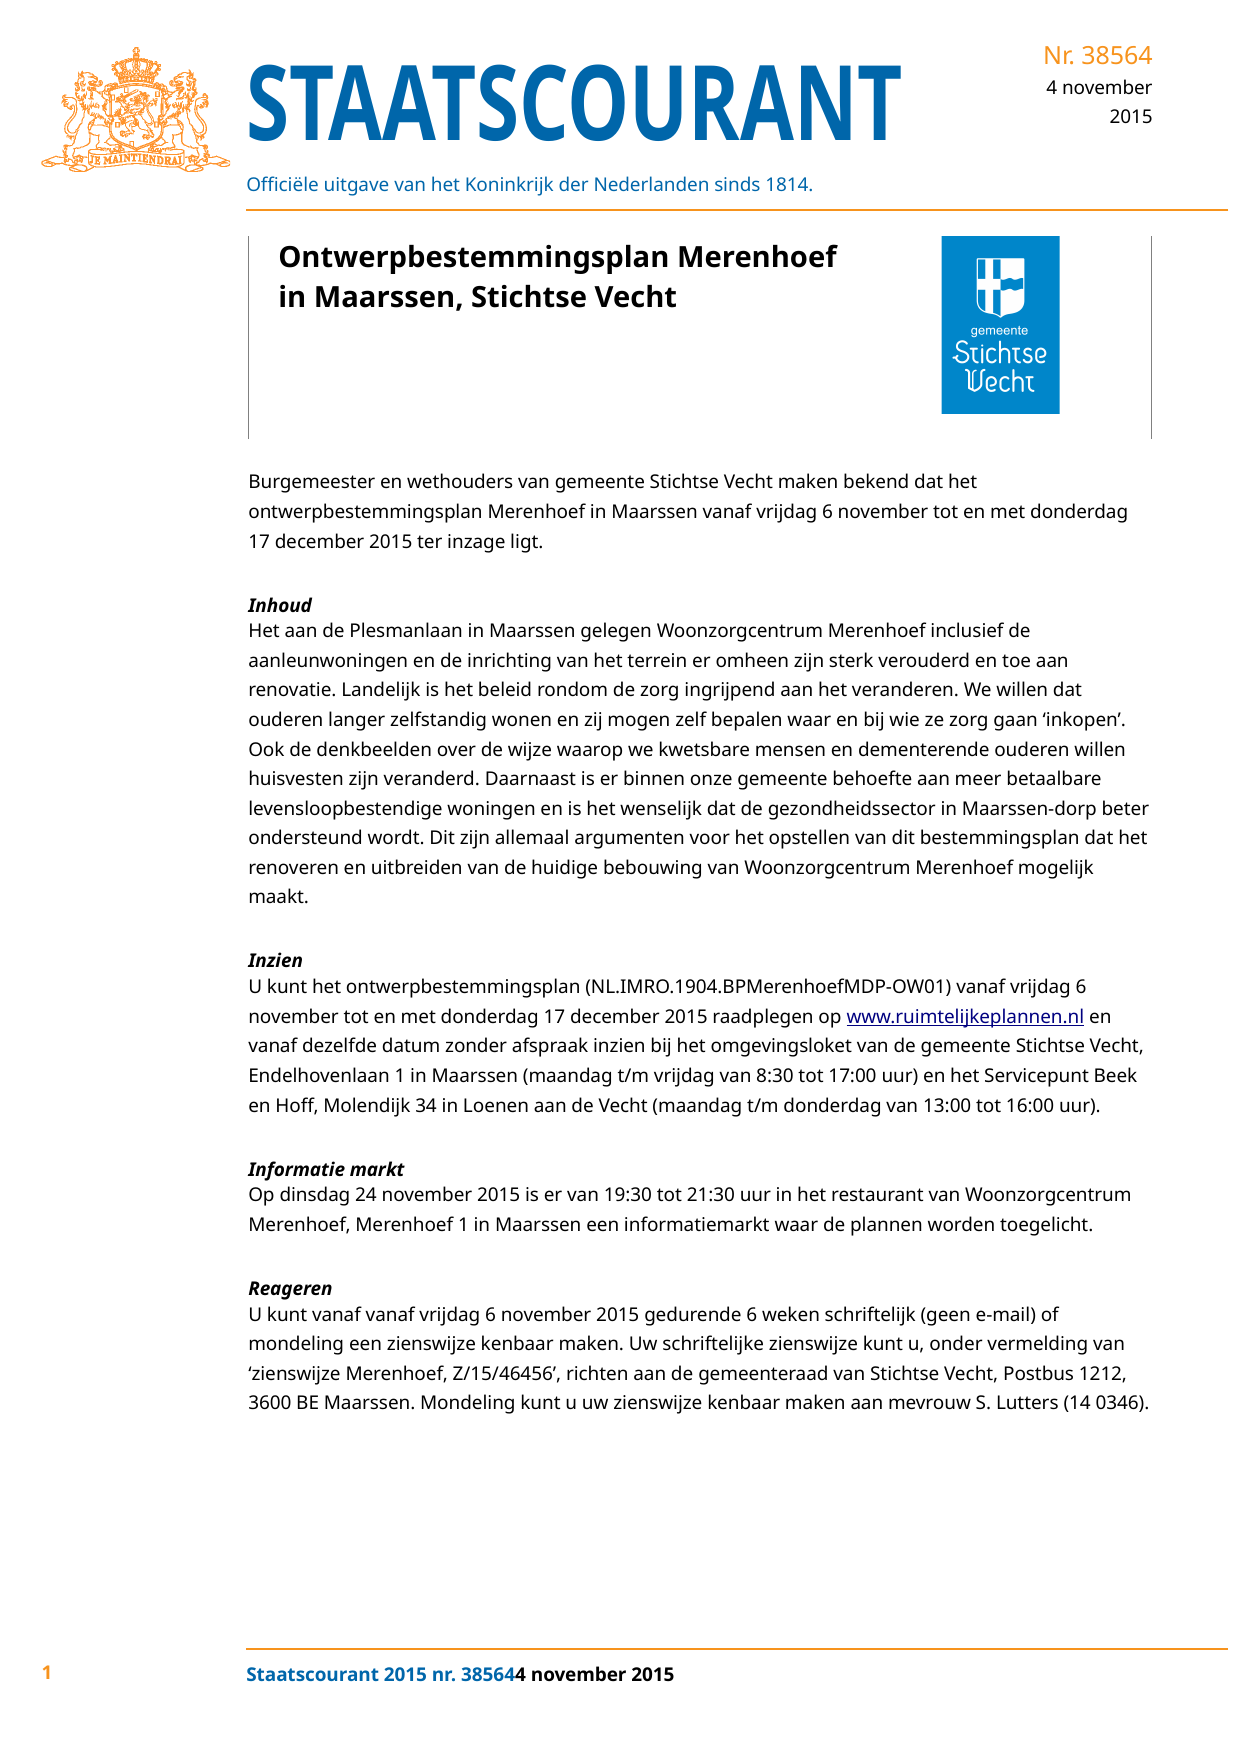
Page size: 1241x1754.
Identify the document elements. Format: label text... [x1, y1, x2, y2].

text U kunt vanaf vanaf vrijdag 6 november 2015 gedurende 6 weken schriftelijk (geen e-mail) of mondeling een zienswijze kenbaar maken. Uw schriftelijke zienswijze kunt u, onder vermelding van ‘zienswijze Merenhoef, Z/15/46456’, richten aan de gemeenteraad van Stichtse Vecht, Postbus 1212, 3600 BE Maarssen. Mondeling kunt u uw zienswijze kenbaar maken aan mevrouw S. Lutters (14 0346). [248, 1301, 1152, 1415]
table_header [850, 236, 941, 413]
text Burgemeester en wethouders van gemeente Stichtse Vecht maken bekend dat het ontwerpbestemmingsplan Merenhoef in Maarssen vanaf vrijdag 6 november tot en met donderdag 17 december 2015 ter inzage ligt. [248, 469, 1152, 553]
table_header [1060, 236, 1151, 413]
picture [1027, 377, 1032, 389]
text Inzien [248, 948, 1152, 973]
text Inhoud [248, 592, 1152, 617]
picture [977, 259, 1000, 313]
table_header [850, 414, 1151, 439]
picture [971, 348, 977, 359]
text Reageren [248, 1275, 1152, 1301]
table_header Ontwerpbestemmingsplan Merenhoef in Maarssen, Stichtse Vecht [249, 236, 850, 439]
picture [1013, 348, 1019, 359]
text U kunt het ontwerpbestemmingsplan (NL.IMRO.1904.BPMerenhoefMDP-OW01) vanaf vrijdag 6 november tot en met donderdag 17 december 2015 raadplegen op www.ruimtelijkeplannen.nl en vanaf dezelfde datum zonder afspraak inzien bij het omgevingsloket van de gemeente Stichtse Vecht, Endelhovenlaan 1 in Maarssen (maandag t/m vrijdag van 8:30 tot 17:00 uur) en het Servicepunt Beek en Hoff, Molendijk 34 in Loenen aan de Vecht (maandag t/m donderdag van 13:00 tot 16:00 uur). [248, 973, 1152, 1117]
picture [1013, 370, 1020, 391]
text Op dinsdag 24 november 2015 is er van 19:30 tot 21:30 uur in het restaurant van Woonzorgcentrum Merenhoef, Merenhoef 1 in Maarssen een informatiemarkt waar de plannen worden toegelicht. [248, 1181, 1152, 1237]
picture [41, 47, 231, 172]
text Informatie markt [248, 1156, 1152, 1181]
picture [1001, 259, 1024, 279]
text Het aan de Plesmanlaan in Maarssen gelegen Woonzorgcentrum Merenhoef inclusief de aanleunwoningen en de inrichting van het terrein er omheen zijn sterk verouderd en toe aan renovatie. Landelijk is het beleid rondom de zorg ingrijpend aan het veranderen. We willen dat ouderen langer zelfstandig wonen en zij mogen zelf bepalen waar en bij wie ze zorg gaan ‘inkopen’. Ook de denkbeelden over de wijze waarop we kwetsbare mensen en dementerende ouderen willen huisvesten zijn veranderd. Daarnaast is er binnen onze gemeente behoefte aan meer betaalbare levensloopbestendige woningen en is het wenselijk dat de gezondheidssector in Maarssen-dorp beter ondersteund wordt. Dit zijn allemaal argumenten voor het opstellen van dit bestemmingsplan dat het renoveren en uitbreiden van de huidige bebouwing van Woonzorgcentrum Merenhoef mogelijk maakt. [248, 617, 1152, 909]
picture [1000, 289, 1024, 317]
